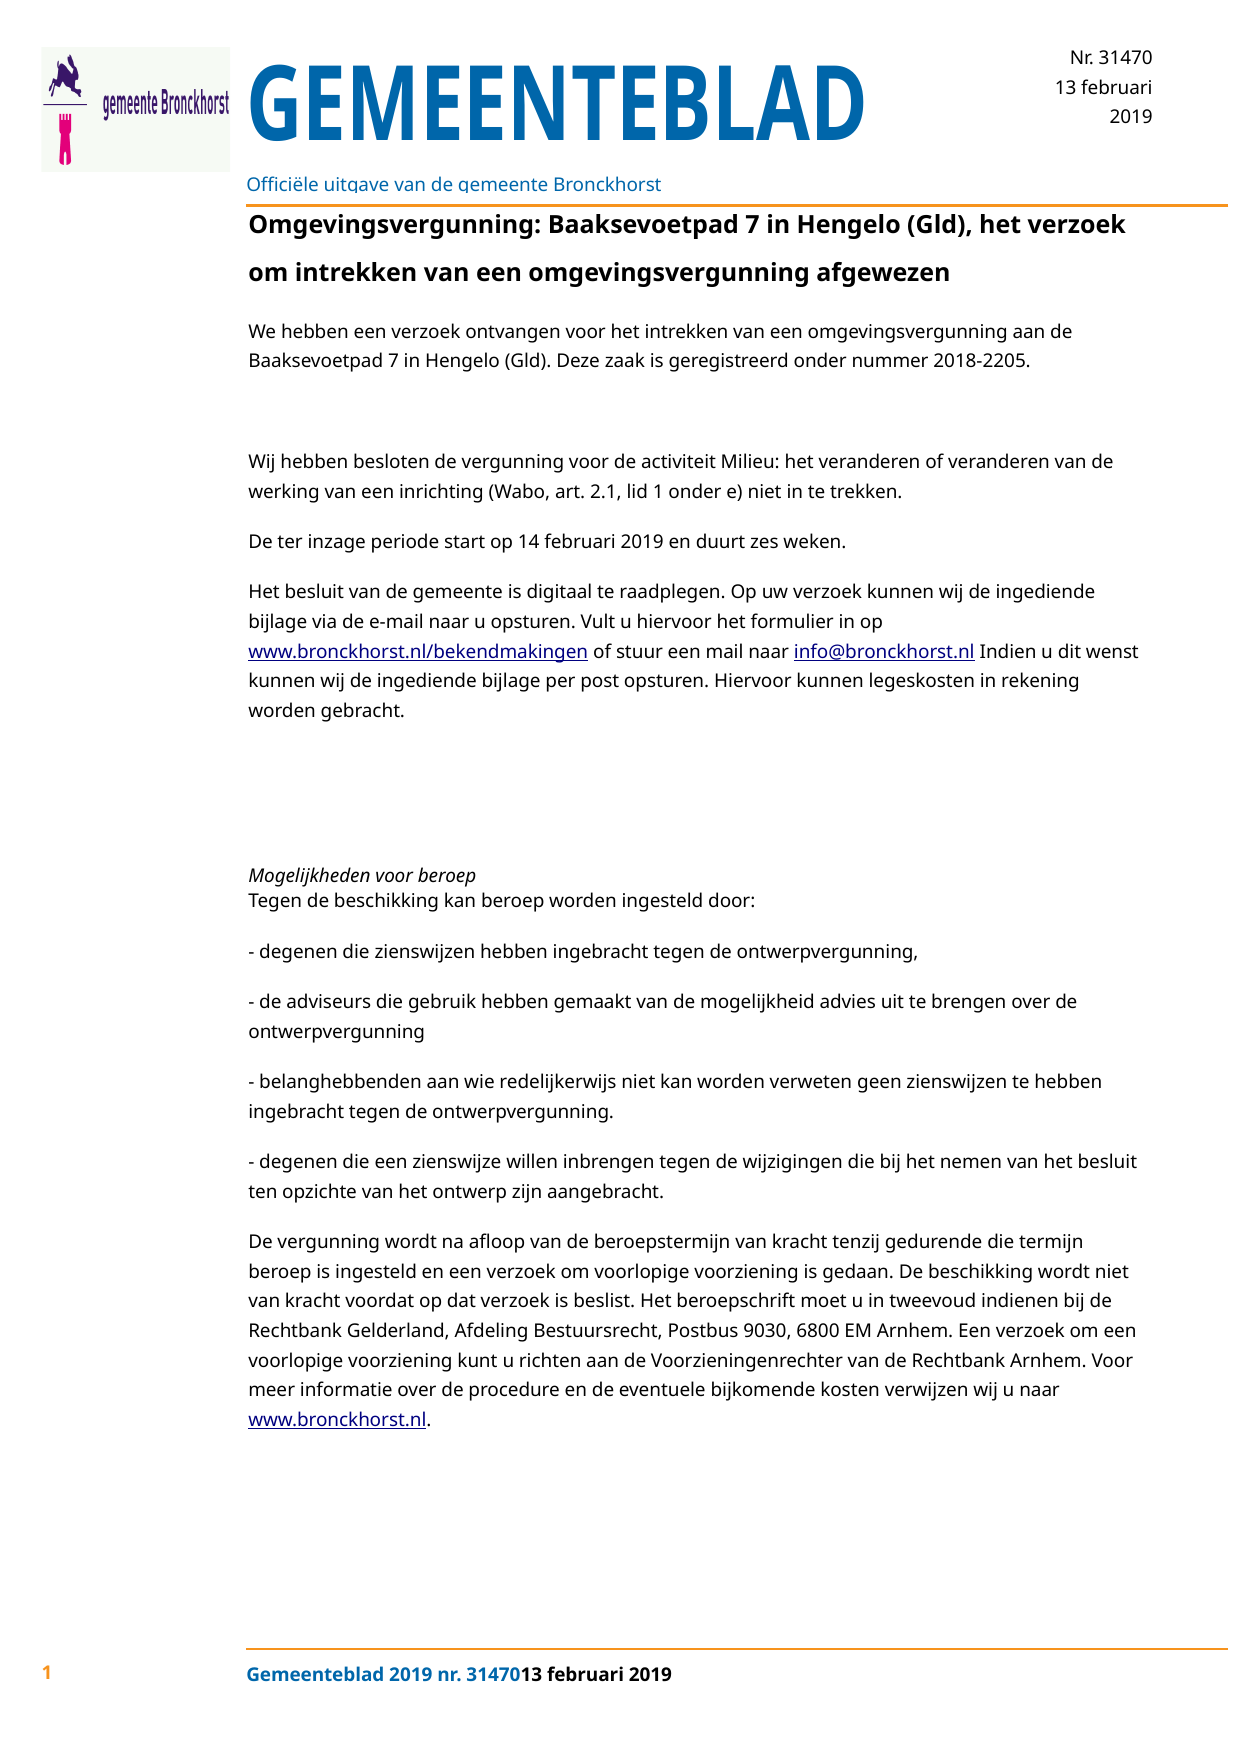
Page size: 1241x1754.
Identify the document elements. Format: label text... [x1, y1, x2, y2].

text Tegen de beschikking kan beroep worden ingesteld door: [248, 888, 1152, 913]
text De ter inzage periode start op 14 februari 2019 en duurt zes weken. [248, 528, 1152, 554]
text - degenen die zienswijzen hebben ingebracht tegen de ontwerpvergunning, [248, 938, 1152, 964]
text Mogelijkheden voor beroep [248, 862, 1152, 888]
text Wij hebben besloten de vergunning voor de activiteit Milieu: het veranderen of veranderen van de werking van een inrichting (Wabo, art. 2.1, lid 1 onder e) niet in te trekken. [248, 448, 1152, 504]
text Het besluit van de gemeente is digitaal te raadplegen. Op uw verzoek kunnen wij de ingediende bijlage via de e-mail naar u opsturen. Vult u hiervoor het formulier in op www.bronckhorst.nl/bekendmakingen of stuur een mail naar info@bronckhorst.nl Indien u dit wenst kunnen wij de ingediende bijlage per post opsturen. Hiervoor kunnen legeskosten in rekening worden gebracht. [248, 579, 1152, 723]
text - de adviseurs die gebruik hebben gemaakt van de mogelijkheid advies uit te brengen over de ontwerpvergunning [248, 988, 1152, 1044]
text De vergunning wordt na afloop van de beroepstermijn van kracht tenzij gedurende die termijn beroep is ingesteld en een verzoek om voorlopige voorziening is gedaan. De beschikking wordt niet van kracht voordat op dat verzoek is beslist. Het beroepschrift moet u in tweevoud indienen bij de Rechtbank Gelderland, Afdeling Bestuursrecht, Postbus 9030, 6800 EM Arnhem. Een verzoek om een voorlopige voorziening kunt u richten aan de Voorzieningenrechter van de Rechtbank Arnhem. Voor meer informatie over de procedure en de eventuele bijkomende kosten verwijzen wij u naar www.bronckhorst.nl. [248, 1228, 1152, 1432]
picture [41, 47, 231, 172]
text - belanghebbenden aan wie redelijkerwijs niet kan worden verweten geen zienswijzen te hebben ingebracht tegen de ontwerpvergunning. [248, 1068, 1152, 1124]
text Omgevingsvergunning: Baaksevoetpad 7 in Hengelo (Gld), het verzoek om intrekken van een omgevingsvergunning afgewezen [248, 207, 1152, 288]
text We hebben een verzoek ontvangen voor het intrekken van een omgevingsvergunning aan de Baaksevoetpad 7 in Hengelo (Gld). Deze zaak is geregistreerd onder nummer 2018-2205. [248, 318, 1152, 373]
text - degenen die een zienswijze willen inbrengen tegen de wijzigingen die bij het nemen van het besluit ten opzichte van het ontwerp zijn aangebracht. [248, 1148, 1152, 1204]
